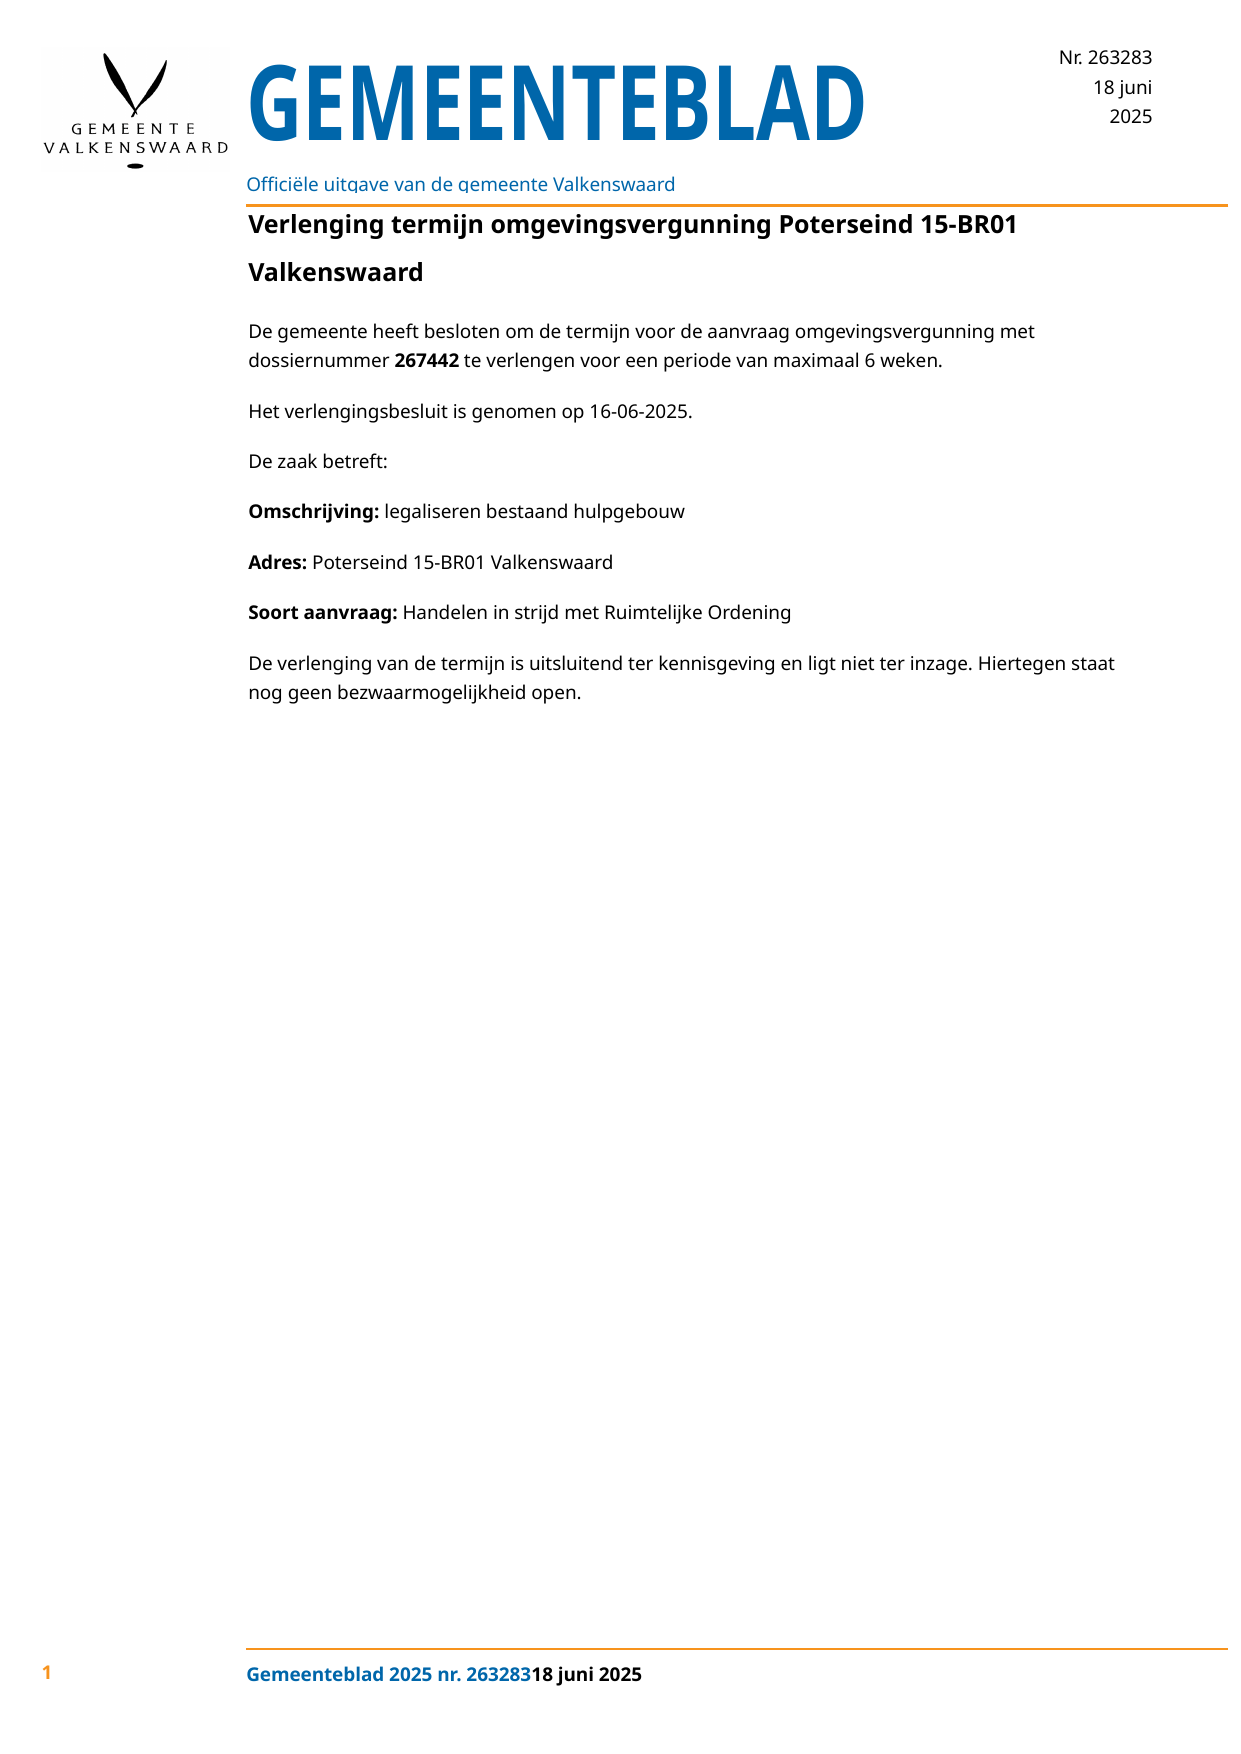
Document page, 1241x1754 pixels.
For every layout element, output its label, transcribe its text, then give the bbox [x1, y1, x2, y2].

text Het verlengingsbesluit is genomen op 16-06-2025. [248, 398, 1152, 424]
text De gemeente heeft besloten om de termijn voor de aanvraag omgevingsvergunning met dossiernummer 267442 te verlengen voor een periode van maximaal 6 weken. [248, 318, 1152, 373]
text Omschrijving: legaliseren bestaand hulpgebouw [248, 499, 1152, 524]
picture [41, 47, 231, 172]
text De verlenging van de termijn is uitsluitend ter kennisgeving en ligt niet ter inzage. Hiertegen staat nog geen bezwaarmogelijkheid open. [248, 650, 1152, 705]
text De zaak betreft: [248, 448, 1152, 474]
text Adres: Poterseind 15-BR01 Valkenswaard [248, 549, 1152, 575]
text Soort aanvraag: Handelen in strijd met Ruimtelijke Ordening [248, 599, 1152, 625]
text Verlenging termijn omgevingsvergunning Poterseind 15-BR01 Valkenswaard [248, 207, 1152, 288]
